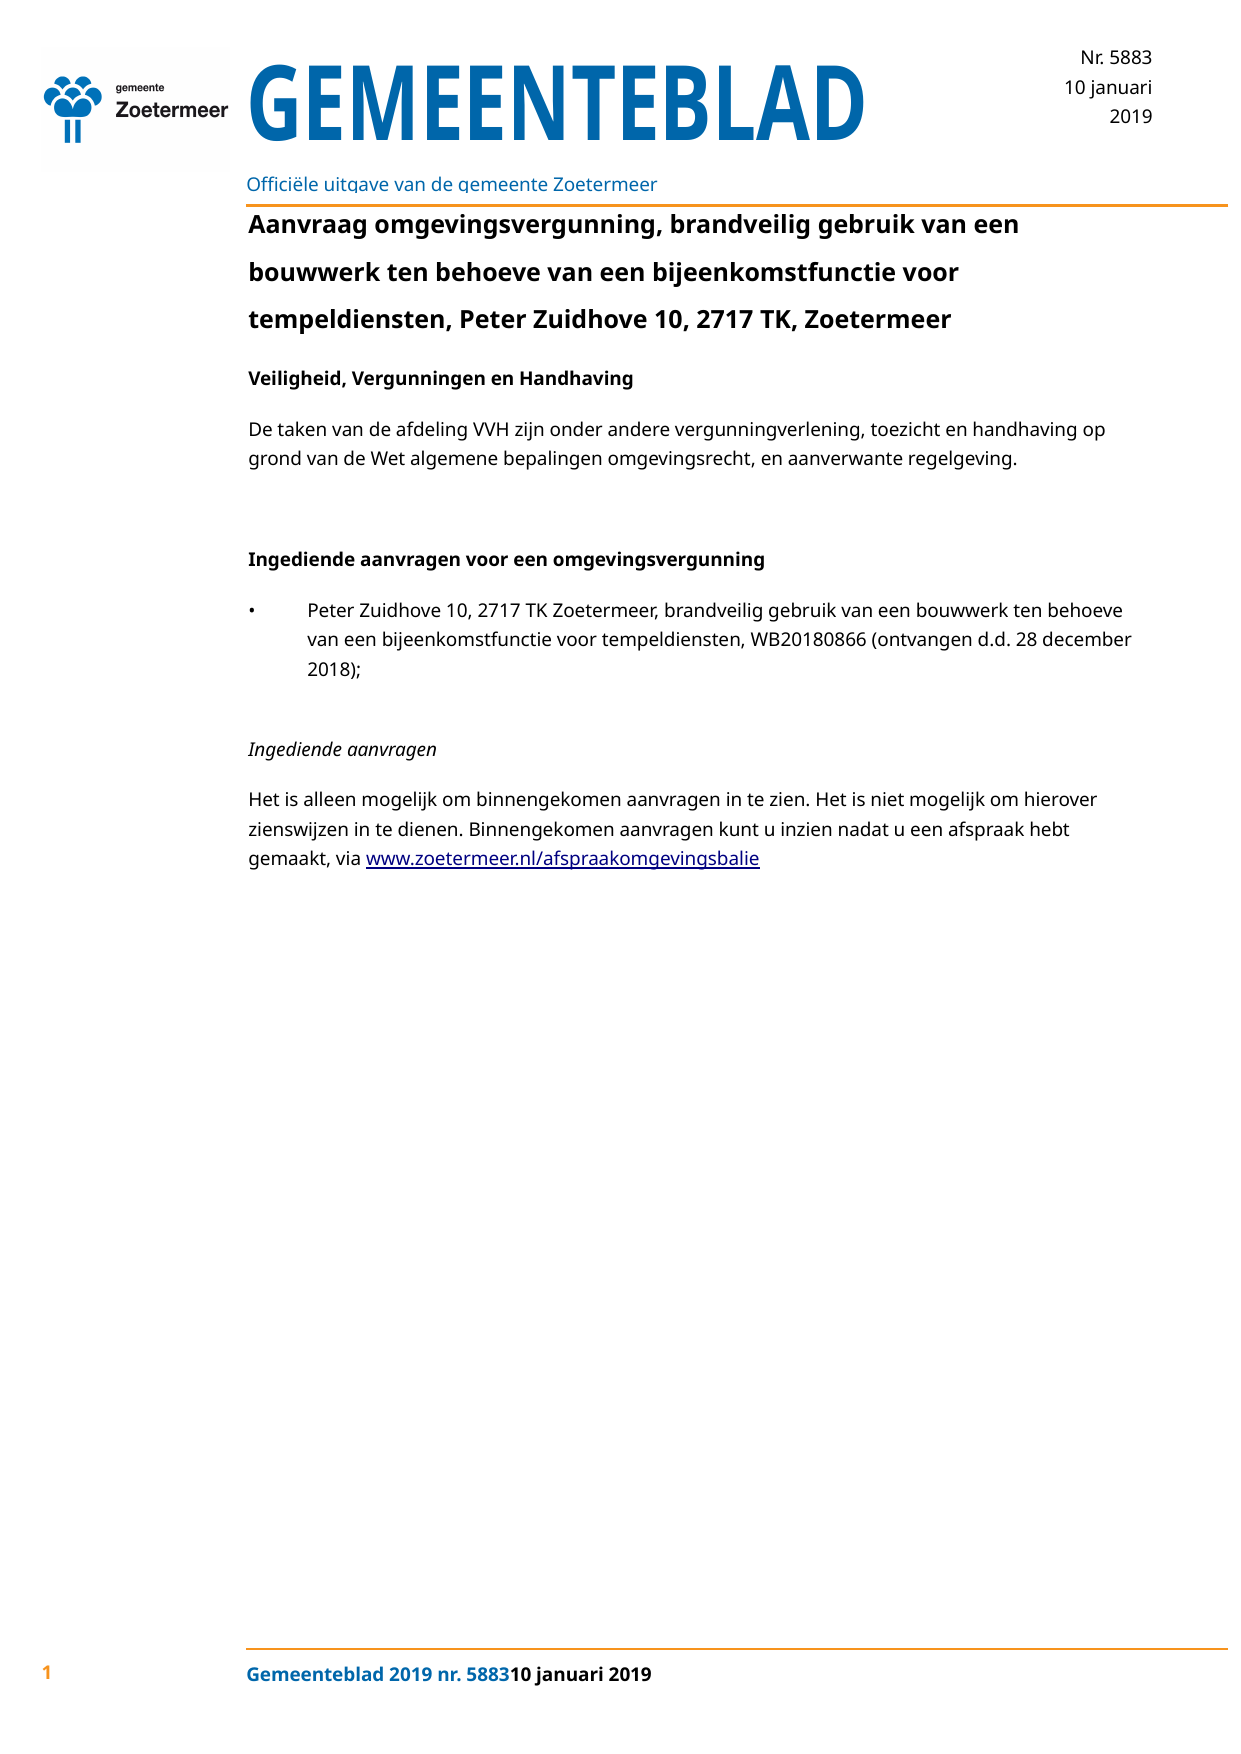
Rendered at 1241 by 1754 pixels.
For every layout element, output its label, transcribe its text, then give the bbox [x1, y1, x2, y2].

text Ingediende aanvragen voor een omgevingsvergunning [248, 546, 1152, 572]
text Ingediende aanvragen [248, 736, 1152, 762]
text De taken van de afdeling VVH zijn onder andere vergunningverlening, toezicht en handhaving op grond van de Wet algemene bepalingen omgevingsrecht, en aanverwante regelgeving. [248, 416, 1152, 471]
picture [41, 47, 231, 172]
text Veiligheid, Vergunningen en Handhaving [248, 366, 1152, 391]
text Aanvraag omgevingsvergunning, brandveilig gebruik van een bouwwerk ten behoeve van een bijeenkomstfunctie voor tempeldiensten, Peter Zuidhove 10, 2717 TK, Zoetermeer [248, 207, 1152, 336]
list Peter Zuidhove 10, 2717 TK Zoetermeer, brandveilig gebruik van een bouwwerk ten behoeve van een bijeenkomstfunctie voor tempeldiensten, WB20180866 (ontvangen d.d. 28 december 2018); [248, 597, 1152, 682]
text Het is alleen mogelijk om binnengekomen aanvragen in te zien. Het is niet mogelijk om hierover zienswijzen in te dienen. Binnengekomen aanvragen kunt u inzien nadat u een afspraak hebt gemaakt, via www.zoetermeer.nl/afspraakomgevingsbalie [248, 786, 1152, 871]
